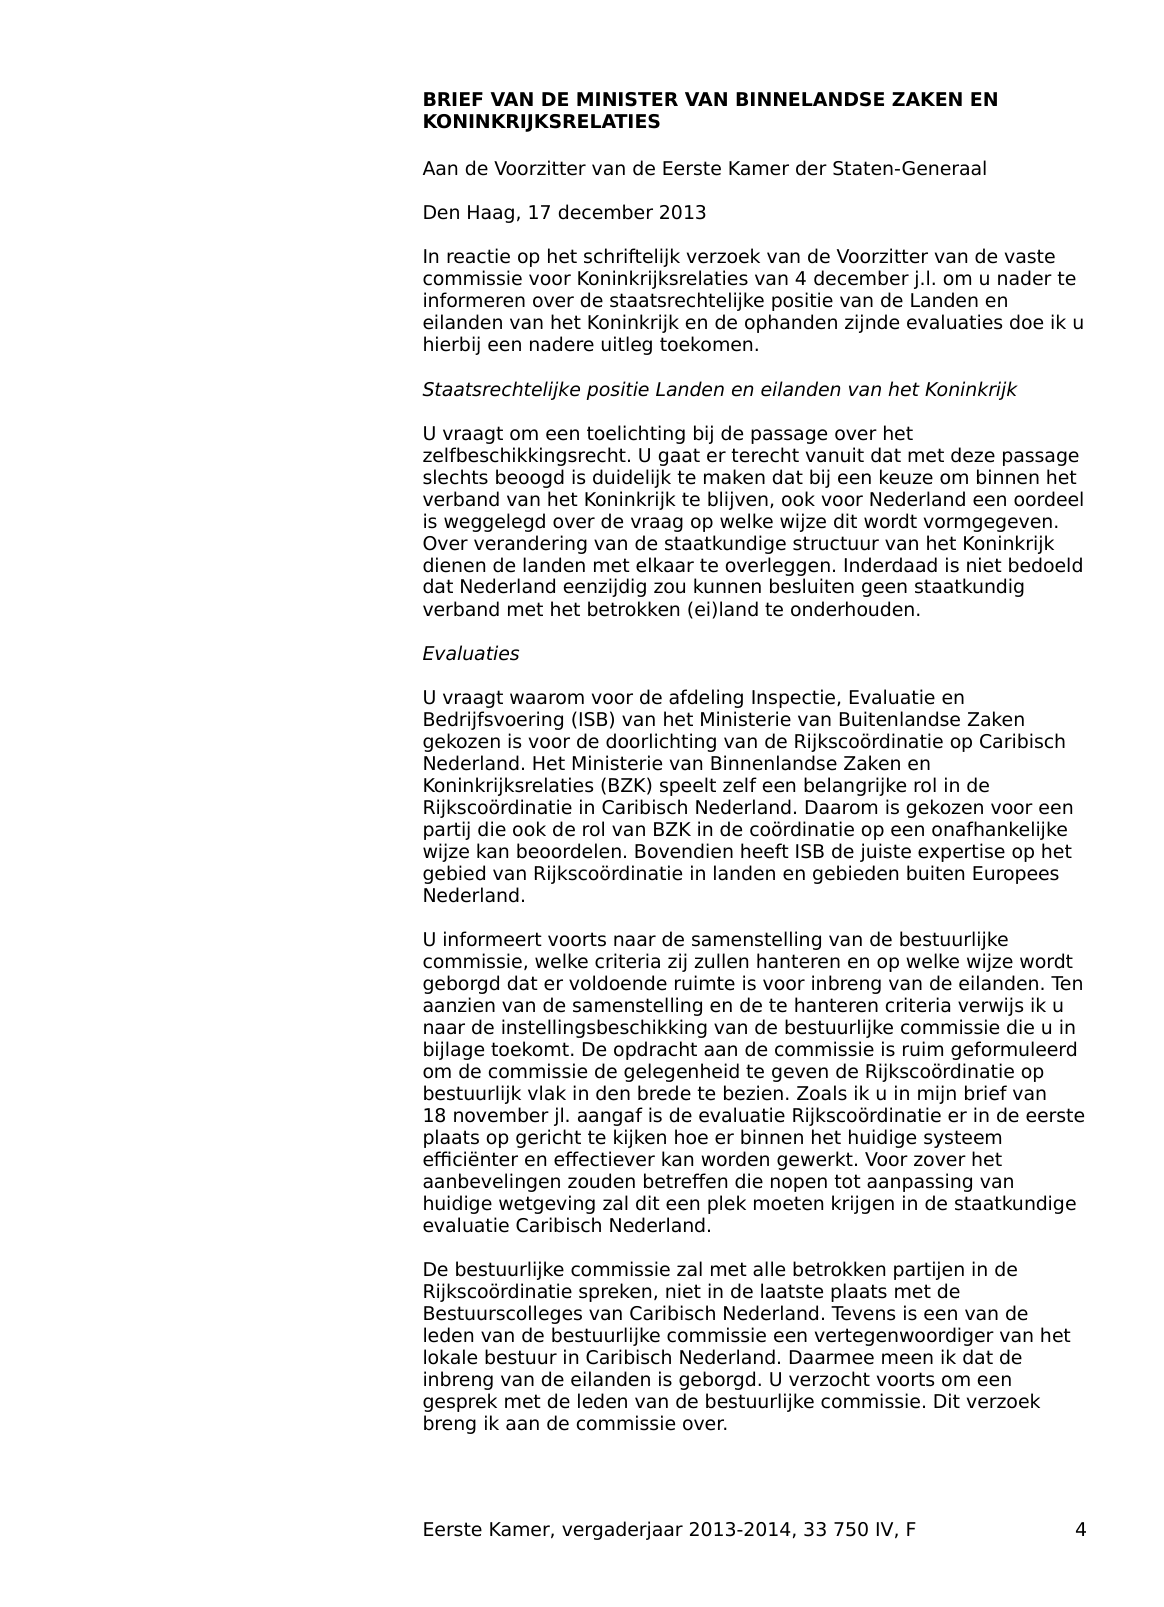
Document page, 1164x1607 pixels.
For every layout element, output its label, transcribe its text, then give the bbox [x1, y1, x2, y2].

text De bestuurlijke commissie zal met alle betrokken partijen in de Rijkscoördinatie spreken, niet in de laatste plaats met de Bestuurscolleges van Caribisch Nederland. Tevens is een van de leden van de bestuurlijke commissie een vertegenwoordiger van het lokale bestuur in Caribisch Nederland. Daarmee meen ik dat de inbreng van de eilanden is geborgd. U verzocht voorts om een gesprek met de leden van de bestuurlijke commissie. Dit verzoek breng ik aan de commissie over. [422, 1259, 1087, 1434]
subtitle Staatsrechtelijke positie Landen en eilanden van het Koninkrijk [422, 378, 1087, 400]
text U informeert voorts naar de samenstelling van de bestuurlijke commissie, welke criteria zij zullen hanteren en op welke wijze wordt geborgd dat er voldoende ruimte is voor inbreng van de eilanden. Ten aanzien van de samenstelling en de te hanteren criteria verwijs ik u naar de instellingsbeschikking van de bestuurlijke commissie die u in bijlage toekomt. De opdracht aan de commissie is ruim geformuleerd om de commissie de gelegenheid te geven de Rijkscoördinatie op bestuurlijk vlak in den brede te bezien. Zoals ik u in mijn brief van 18 november jl. aangaf is de evaluatie Rijkscoördinatie er in de eerste plaats op gericht te kijken hoe er binnen het huidige systeem efficiënter en effectiever kan worden gewerkt. Voor zover het aanbevelingen zouden betreffen die nopen tot aanpassing van huidige wetgeving zal dit een plek moeten krijgen in de staatkundige evaluatie Caribisch Nederland. [422, 929, 1087, 1236]
text In reactie op het schriftelijk verzoek van de Voorzitter van de vaste commissie voor Koninkrijksrelaties van 4 december j.l. om u nader te informeren over de staatsrechtelijke positie van de Landen en eilanden van het Koninkrijk en de ophanden zijnde evaluaties doe ik u hierbij een nadere uitleg toekomen. [422, 246, 1087, 356]
text Aan de Voorzitter van de Eerste Kamer der Staten-Generaal [422, 158, 1087, 180]
text U vraagt waarom voor de afdeling Inspectie, Evaluatie en Bedrijfsvoering (ISB) van het Ministerie van Buitenlandse Zaken gekozen is voor de doorlichting van de Rijkscoördinatie op Caribisch Nederland. Het Ministerie van Binnenlandse Zaken en Koninkrijksrelaties (BZK) speelt zelf een belangrijke rol in de Rijkscoördinatie in Caribisch Nederland. Daarom is gekozen voor een partij die ook de rol van BZK in de coördinatie op een onafhankelijke wijze kan beoordelen. Bovendien heeft ISB de juiste expertise op het gebied van Rijkscoördinatie in landen en gebieden buiten Europees Nederland. [422, 687, 1087, 907]
subtitle Evaluaties [422, 643, 1087, 664]
text Den Haag, 17 december 2013 [422, 202, 1087, 224]
subtitle BRIEF VAN DE MINISTER VAN BINNELANDSE ZAKEN EN KONINKRIJKSRELATIES [422, 89, 1087, 133]
text U vraagt om een toelichting bij de passage over het zelfbeschikkingsrecht. U gaat er terecht vanuit dat met deze passage slechts beoogd is duidelijk te maken dat bij een keuze om binnen het verband van het Koninkrijk te blijven, ook voor Nederland een oordeel is weggelegd over de vraag op welke wijze dit wordt vormgegeven. Over verandering van de staatkundige structuur van het Koninkrijk dienen de landen met elkaar te overleggen. Inderdaad is niet bedoeld dat Nederland eenzijdig zou kunnen besluiten geen staatkundig verband met het betrokken (ei)land te onderhouden. [422, 423, 1087, 620]
